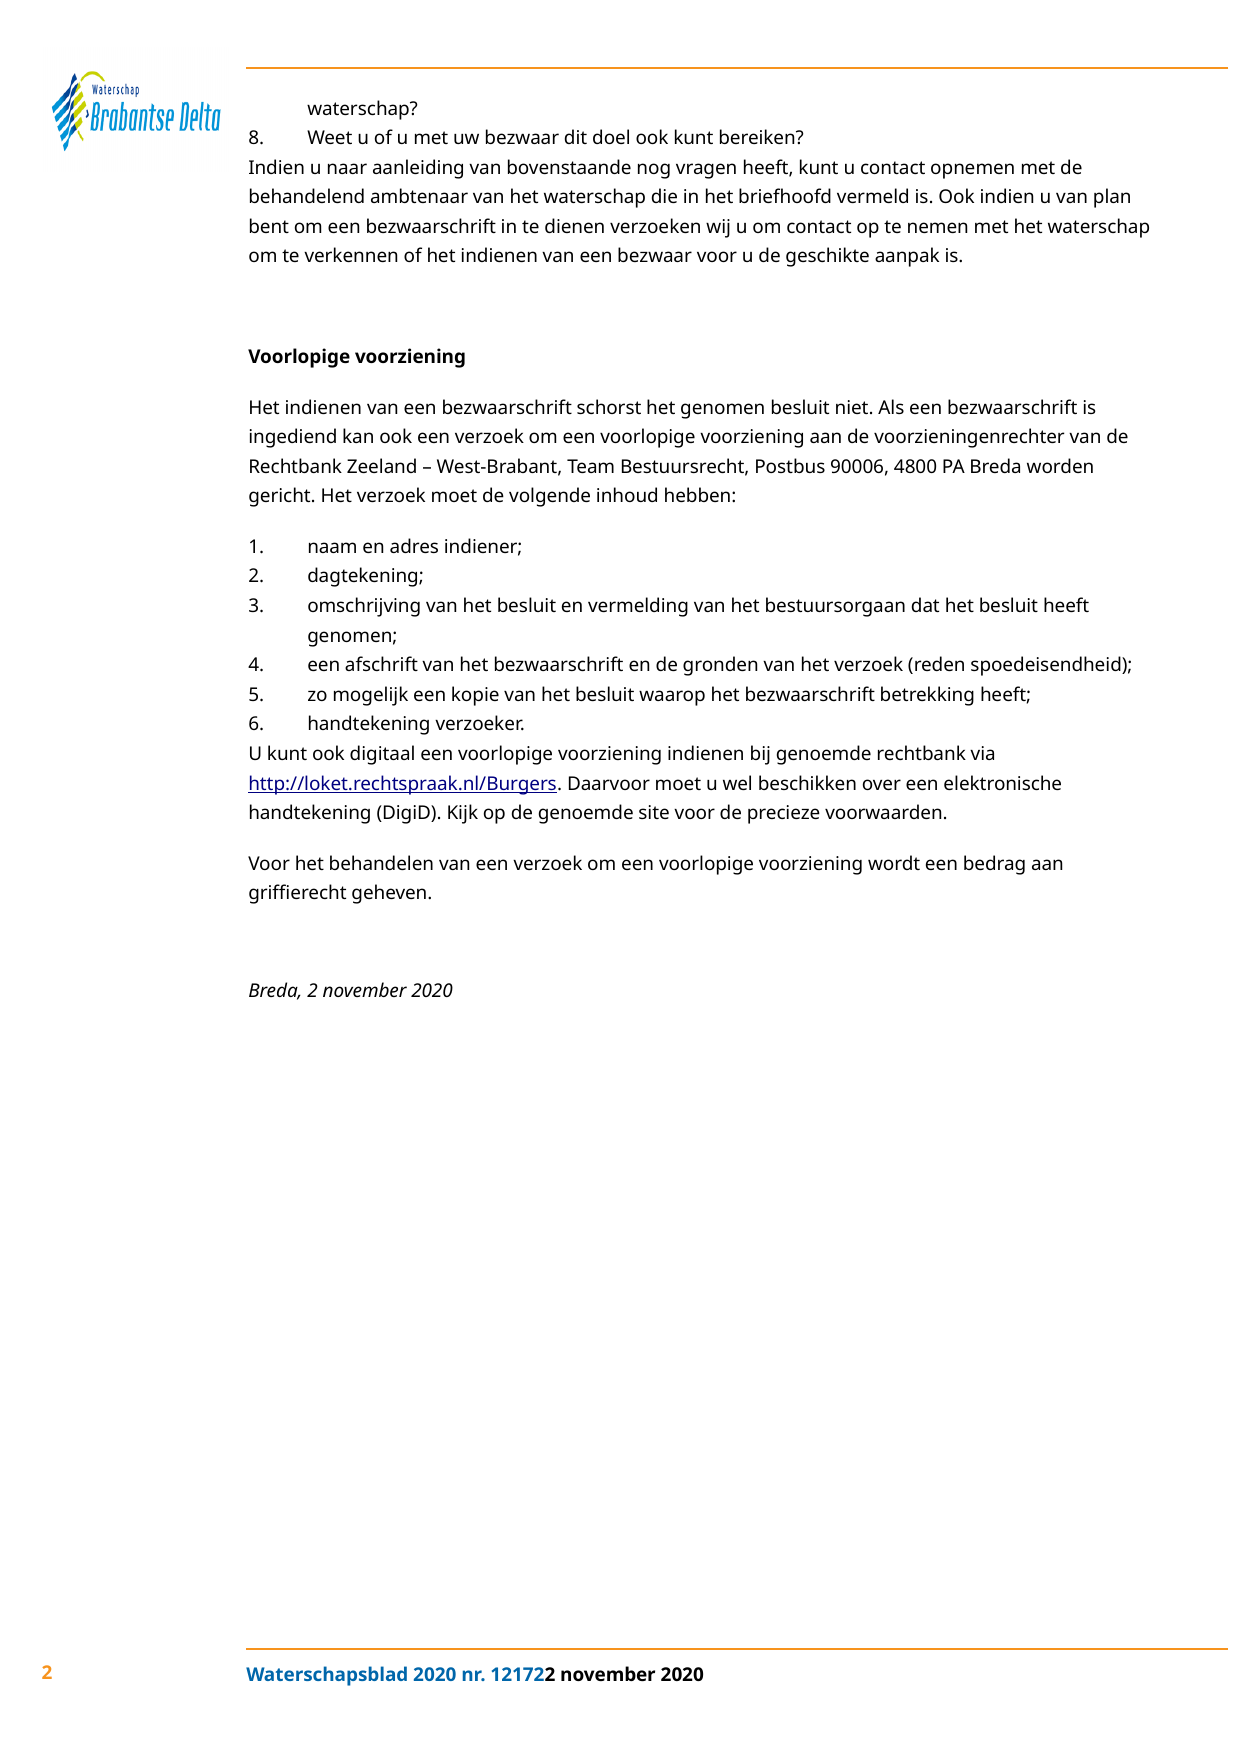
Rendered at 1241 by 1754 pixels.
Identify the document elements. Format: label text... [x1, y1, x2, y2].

text Indien u naar aanleiding van bovenstaande nog vragen heeft, kunt u contact opnemen met de behandelend ambtenaar van het waterschap die in het briefhoofd vermeld is. Ook indien u van plan bent om een bezwaarschrift in te dienen verzoeken wij u om contact op te nemen met het waterschap om te verkennen of het indienen van een bezwaar voor u de geschikte aanpak is. [248, 154, 1152, 268]
list naam en adres indiener; [248, 533, 1152, 559]
text Het indienen van een bezwaarschrift schorst het genomen besluit niet. Als een bezwaarschrift is ingediend kan ook een verzoek om een voorlopige voorziening aan de voorzieningenrechter van de Rechtbank Zeeland – West-Brabant, Team Bestuursrecht, Postbus 90006, 4800 PA Breda worden gericht. Het verzoek moet de volgende inhoud hebben: [248, 394, 1152, 508]
list handtekening verzoeker. [248, 711, 1152, 736]
list zo mogelijk een kopie van het besluit waarop het bezwaarschrift betrekking heeft; [248, 681, 1152, 707]
list waterschap? [248, 95, 1152, 121]
text Breda, 2 november 2020 [248, 978, 1152, 1003]
list dagtekening; [248, 563, 1152, 588]
text Voor het behandelen van een verzoek om een voorlopige voorziening wordt een bedrag aan griffierecht geheven. [248, 850, 1152, 905]
text U kunt ook digitaal een voorlopige voorziening indienen bij genoemde rechtbank via http://loket.rechtspraak.nl/Burgers. Daarvoor moet u wel beschikken over een elektronische handtekening (DigiD). Kijk op de genoemde site voor de precieze voorwaarden. [248, 740, 1152, 825]
list Weet u of u met uw bezwaar dit doel ook kunt bereiken? [248, 124, 1152, 150]
picture [41, 47, 231, 172]
list een afschrift van het bezwaarschrift en de gronden van het verzoek (reden spoedeisendheid); [248, 651, 1152, 677]
text Voorlopige voorziening [248, 343, 1152, 369]
list omschrijving van het besluit en vermelding van het bestuursorgaan dat het besluit heeft genomen; [248, 592, 1152, 648]
